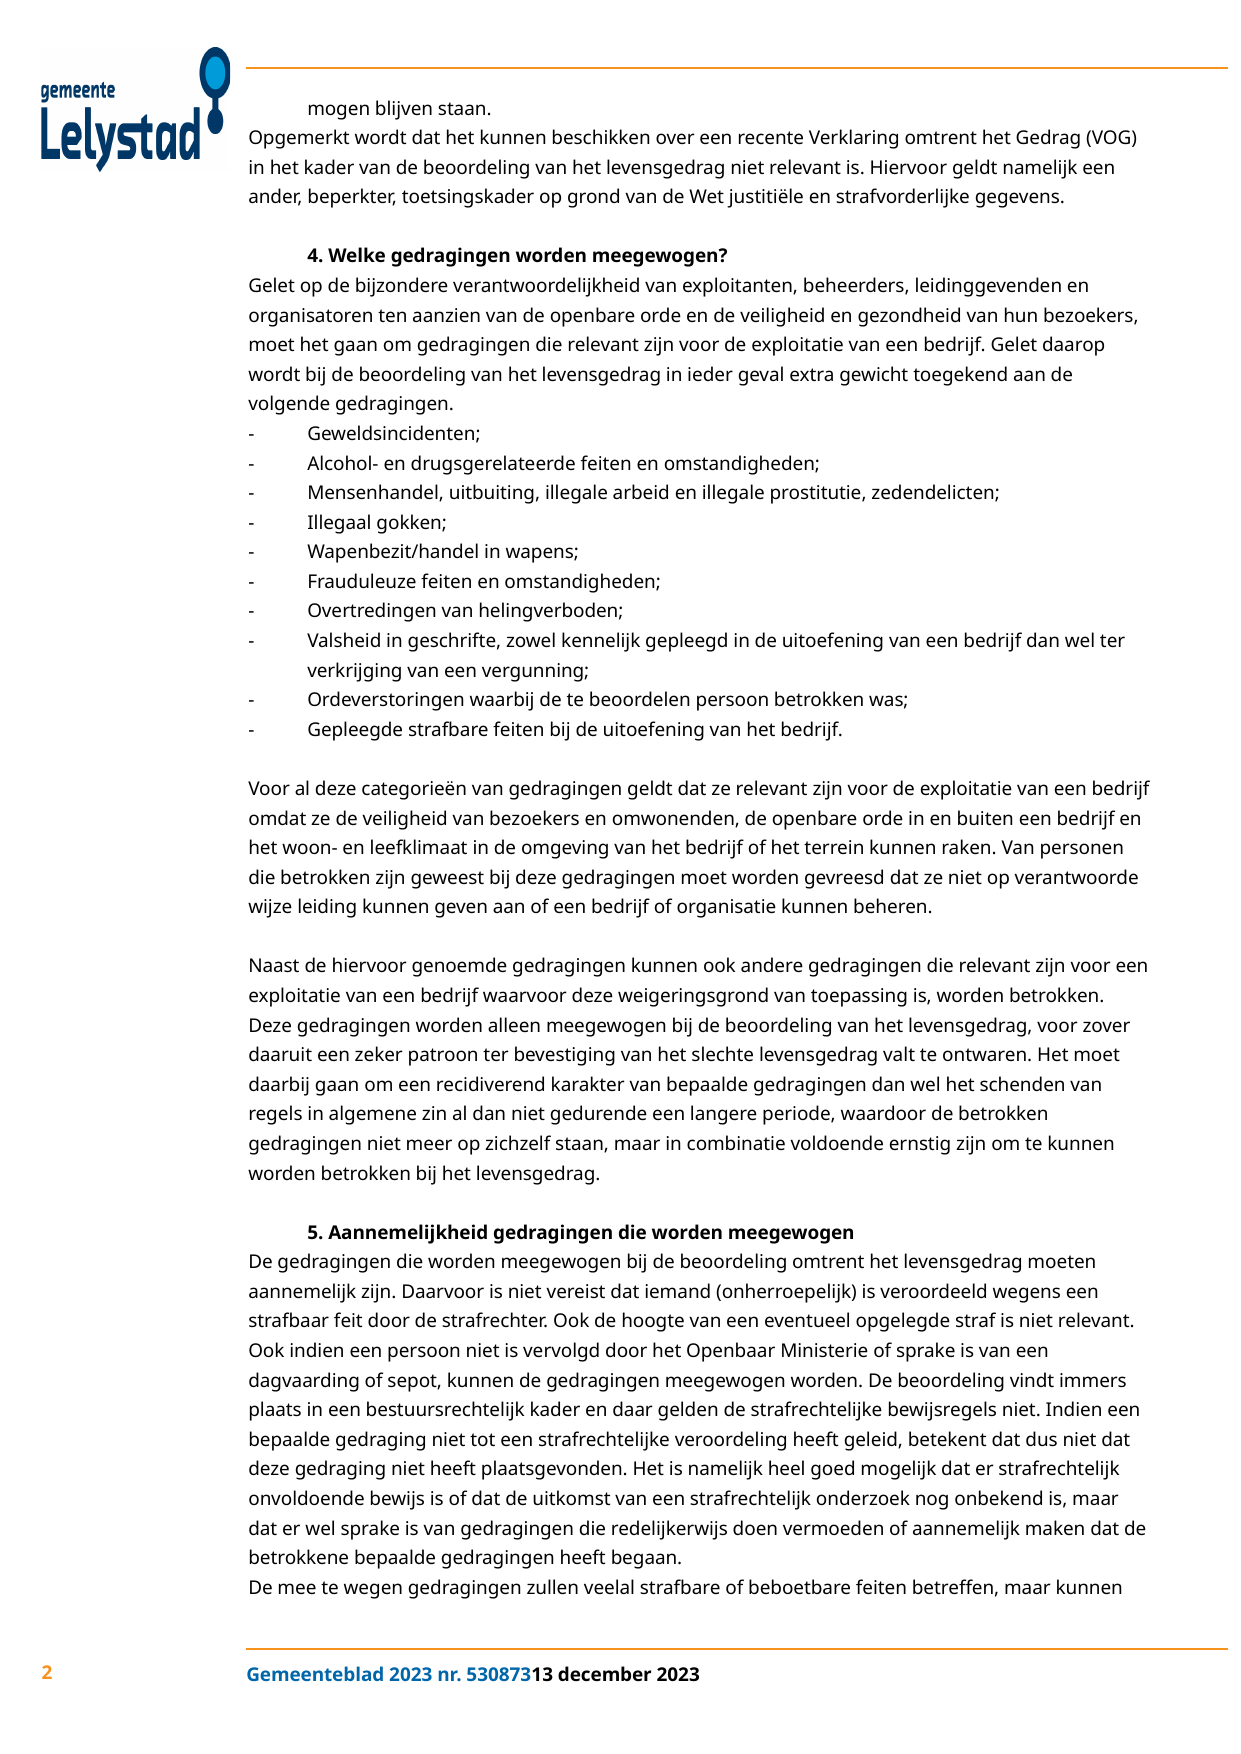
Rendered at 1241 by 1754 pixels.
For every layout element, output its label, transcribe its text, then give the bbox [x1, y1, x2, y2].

list Wapenbezit/handel in wapens; [248, 538, 1152, 564]
list Ordeverstoringen waarbij de te beoordelen persoon betrokken was; [248, 686, 1152, 712]
list Alcohol- en drugsgerelateerde feiten en omstandigheden; [248, 450, 1152, 476]
list mogen blijven staan. [248, 95, 1152, 121]
list Overtredingen van helingverboden; [248, 598, 1152, 623]
list Geweldsincidenten; [248, 420, 1152, 446]
text Ook indien een persoon niet is vervolgd door het Openbaar Ministerie of sprake is van een dagvaarding of sepot, kunnen de gedragingen meegewogen worden. De beoordeling vindt immers plaats in een bestuursrechtelijk kader en daar gelden de strafrechtelijke bewijsregels niet. Indien een bepaalde gedraging niet tot een strafrechtelijke veroordeling heeft geleid, betekent dat dus niet dat deze gedraging niet heeft plaatsgevonden. Het is namelijk heel goed mogelijk dat er strafrechtelijk onvoldoende bewijs is of dat de uitkomst van een strafrechtelijk onderzoek nog onbekend is, maar dat er wel sprake is van gedragingen die redelijkerwijs doen vermoeden of aannemelijk maken dat de betrokkene bepaalde gedragingen heeft begaan. [248, 1337, 1152, 1570]
text Opgemerkt wordt dat het kunnen beschikken over een recente Verklaring omtrent het Gedrag (VOG) in het kader van de beoordeling van het levensgedrag niet relevant is. Hiervoor geldt namelijk een ander, beperkter, toetsingskader op grond van de Wet justitiële en strafvorderlijke gegevens. [248, 124, 1152, 209]
picture [41, 47, 231, 172]
list Illegaal gokken; [248, 509, 1152, 535]
list Mensenhandel, uitbuiting, illegale arbeid en illegale prostitutie, zedendelicten; [248, 479, 1152, 505]
text Voor al deze categorieën van gedragingen geldt dat ze relevant zijn voor de exploitatie van een bedrijf omdat ze de veiligheid van bezoekers en omwonenden, de openbare orde in en buiten een bedrijf en het woon- en leefklimaat in de omgeving van het bedrijf of het terrein kunnen raken. Van personen die betrokken zijn geweest bij deze gedragingen moet worden gevreesd dat ze niet op verantwoorde wijze leiding kunnen geven aan of een bedrijf of organisatie kunnen beheren. [248, 775, 1152, 919]
list Valsheid in geschrifte, zowel kennelijk gepleegd in de uitoefening van een bedrijf dan wel ter verkrijging van een vergunning; [248, 627, 1152, 683]
list 4. Welke gedragingen worden meegewogen? [248, 243, 1152, 268]
list Gepleegde strafbare feiten bij de uitoefening van het bedrijf. [248, 716, 1152, 742]
text De gedragingen die worden meegewogen bij de beoordeling omtrent het levensgedrag moeten aannemelijk zijn. Daarvoor is niet vereist dat iemand (onherroepelijk) is veroordeeld wegens een strafbaar feit door de strafrechter. Ook de hoogte van een eventueel opgelegde straf is niet relevant. [248, 1248, 1152, 1333]
text Gelet op de bijzondere verantwoordelijkheid van exploitanten, beheerders, leidinggevenden en organisatoren ten aanzien van de openbare orde en de veiligheid en gezondheid van hun bezoekers, moet het gaan om gedragingen die relevant zijn voor de exploitatie van een bedrijf. Gelet daarop wordt bij de beoordeling van het levensgedrag in ieder geval extra gewicht toegekend aan de volgende gedragingen. [248, 272, 1152, 416]
text Naast de hiervoor genoemde gedragingen kunnen ook andere gedragingen die relevant zijn voor een exploitatie van een bedrijf waarvoor deze weigeringsgrond van toepassing is, worden betrokken. Deze gedragingen worden alleen meegewogen bij de beoordeling van het levensgedrag, voor zover daaruit een zeker patroon ter bevestiging van het slechte levensgedrag valt te ontwaren. Het moet daarbij gaan om een recidiverend karakter van bepaalde gedragingen dan wel het schenden van regels in algemene zin al dan niet gedurende een langere periode, waardoor de betrokken gedragingen niet meer op zichzelf staan, maar in combinatie voldoende ernstig zijn om te kunnen worden betrokken bij het levensgedrag. [248, 953, 1152, 1186]
text De mee te wegen gedragingen zullen veelal strafbare of beboetbare feiten betreffen, maar kunnen [248, 1574, 1152, 1600]
list Frauduleuze feiten en omstandigheden; [248, 568, 1152, 594]
list 5. Aannemelijkheid gedragingen die worden meegewogen [248, 1219, 1152, 1245]
